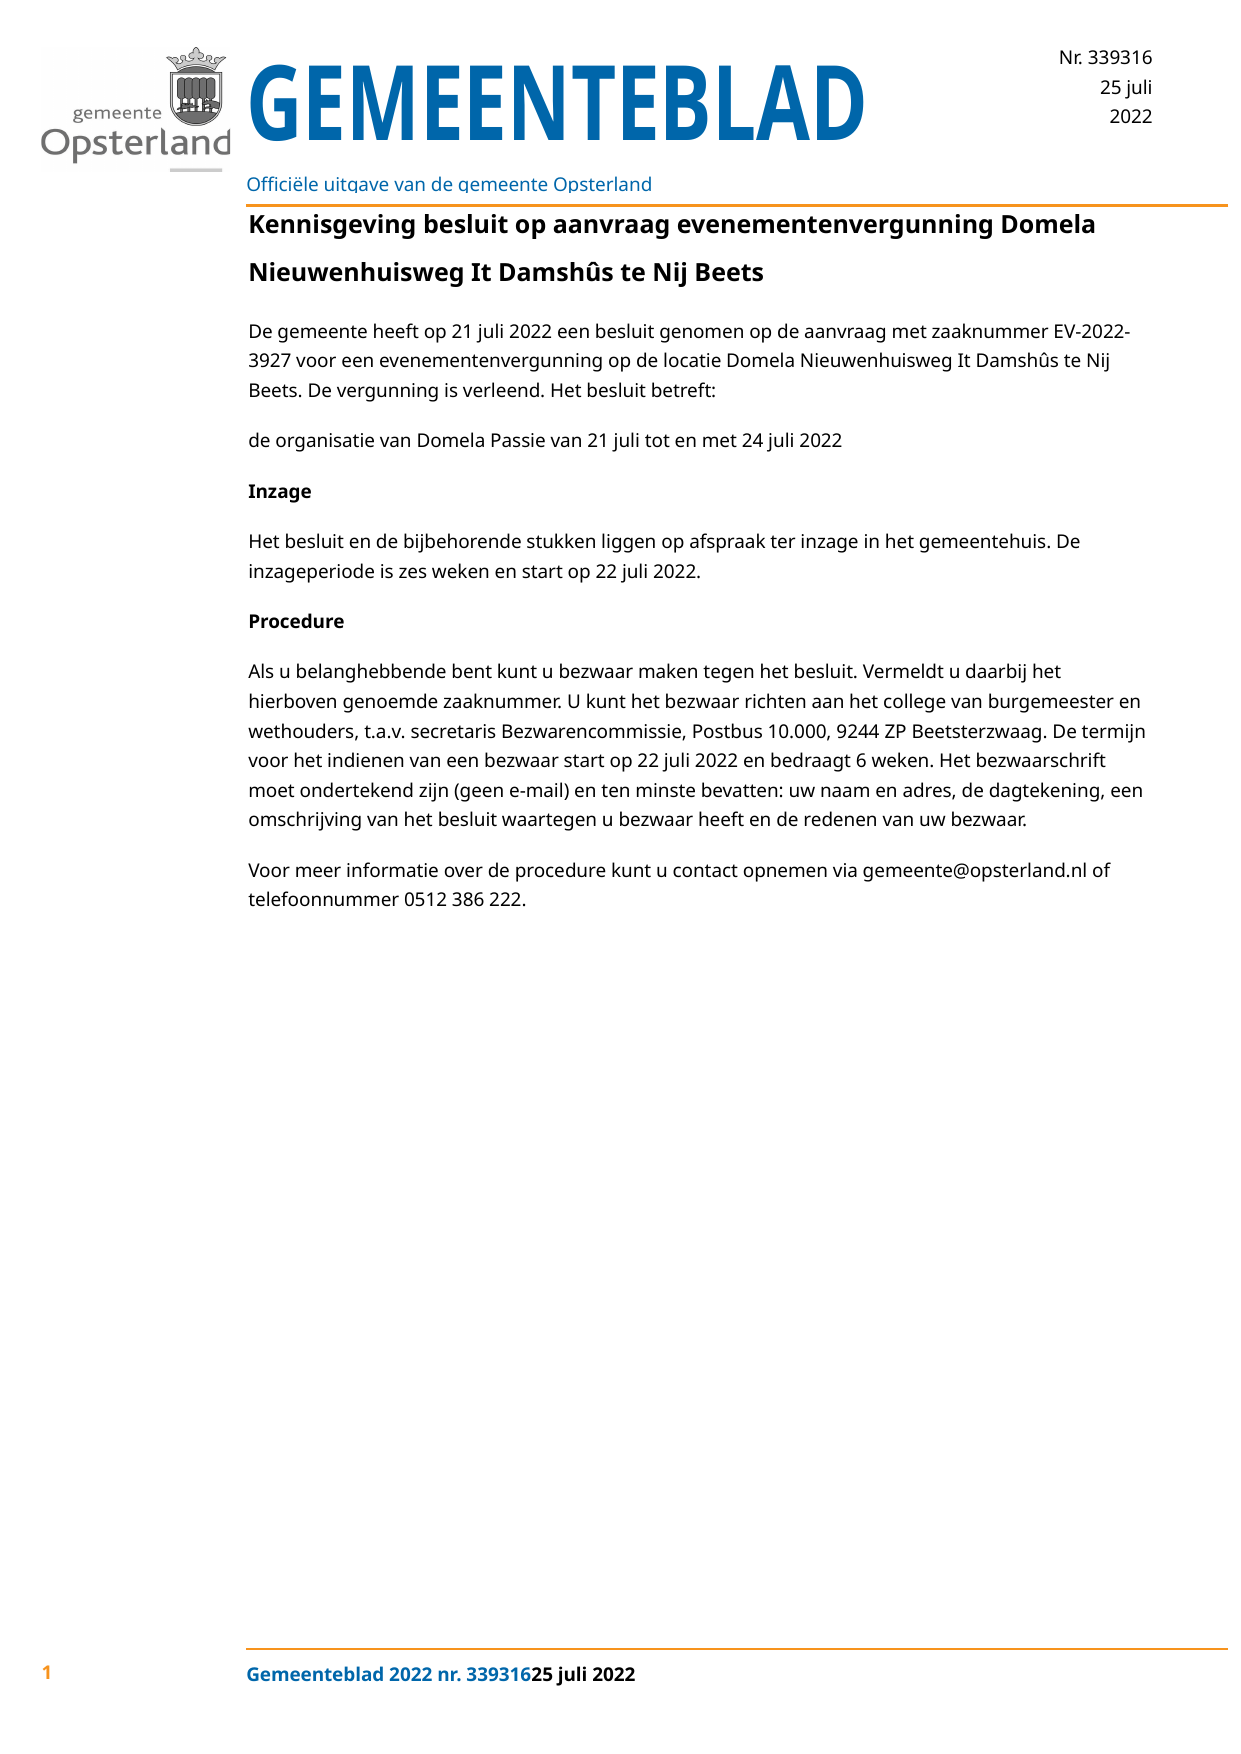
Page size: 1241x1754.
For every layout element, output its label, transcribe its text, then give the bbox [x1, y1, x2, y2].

text de organisatie van Domela Passie van 21 juli tot en met 24 juli 2022 [248, 427, 1152, 453]
text Het besluit en de bijbehorende stukken liggen op afspraak ter inzage in het gemeentehuis. De inzageperiode is zes weken en start op 22 juli 2022. [248, 528, 1152, 584]
text Procedure [248, 608, 1152, 634]
text Als u belanghebbende bent kunt u bezwaar maken tegen het besluit. Vermeldt u daarbij het hierboven genoemde zaaknummer. U kunt het bezwaar richten aan het college van burgemeester en wethouders, t.a.v. secretaris Bezwarencommissie, Postbus 10.000, 9244 ZP Beetsterzwaag. De termijn voor het indienen van een bezwaar start op 22 juli 2022 en bedraagt 6 weken. Het bezwaarschrift moet ondertekend zijn (geen e-mail) en ten minste bevatten: uw naam en adres, de dagtekening, een omschrijving van het besluit waartegen u bezwaar heeft en de redenen van uw bezwaar. [248, 659, 1152, 832]
picture [41, 47, 231, 172]
text Kennisgeving besluit op aanvraag evenementenvergunning Domela Nieuwenhuisweg It Damshûs te Nij Beets [248, 207, 1152, 288]
text Voor meer informatie over de procedure kunt u contact opnemen via gemeente@opsterland.nl of telefoonnummer 0512 386 222. [248, 857, 1152, 912]
text Inzage [248, 478, 1152, 504]
text De gemeente heeft op 21 juli 2022 een besluit genomen op de aanvraag met zaaknummer EV-2022-3927 voor een evenementenvergunning op de locatie Domela Nieuwenhuisweg It Damshûs te Nij Beets. De vergunning is verleend. Het besluit betreft: [248, 318, 1152, 403]
